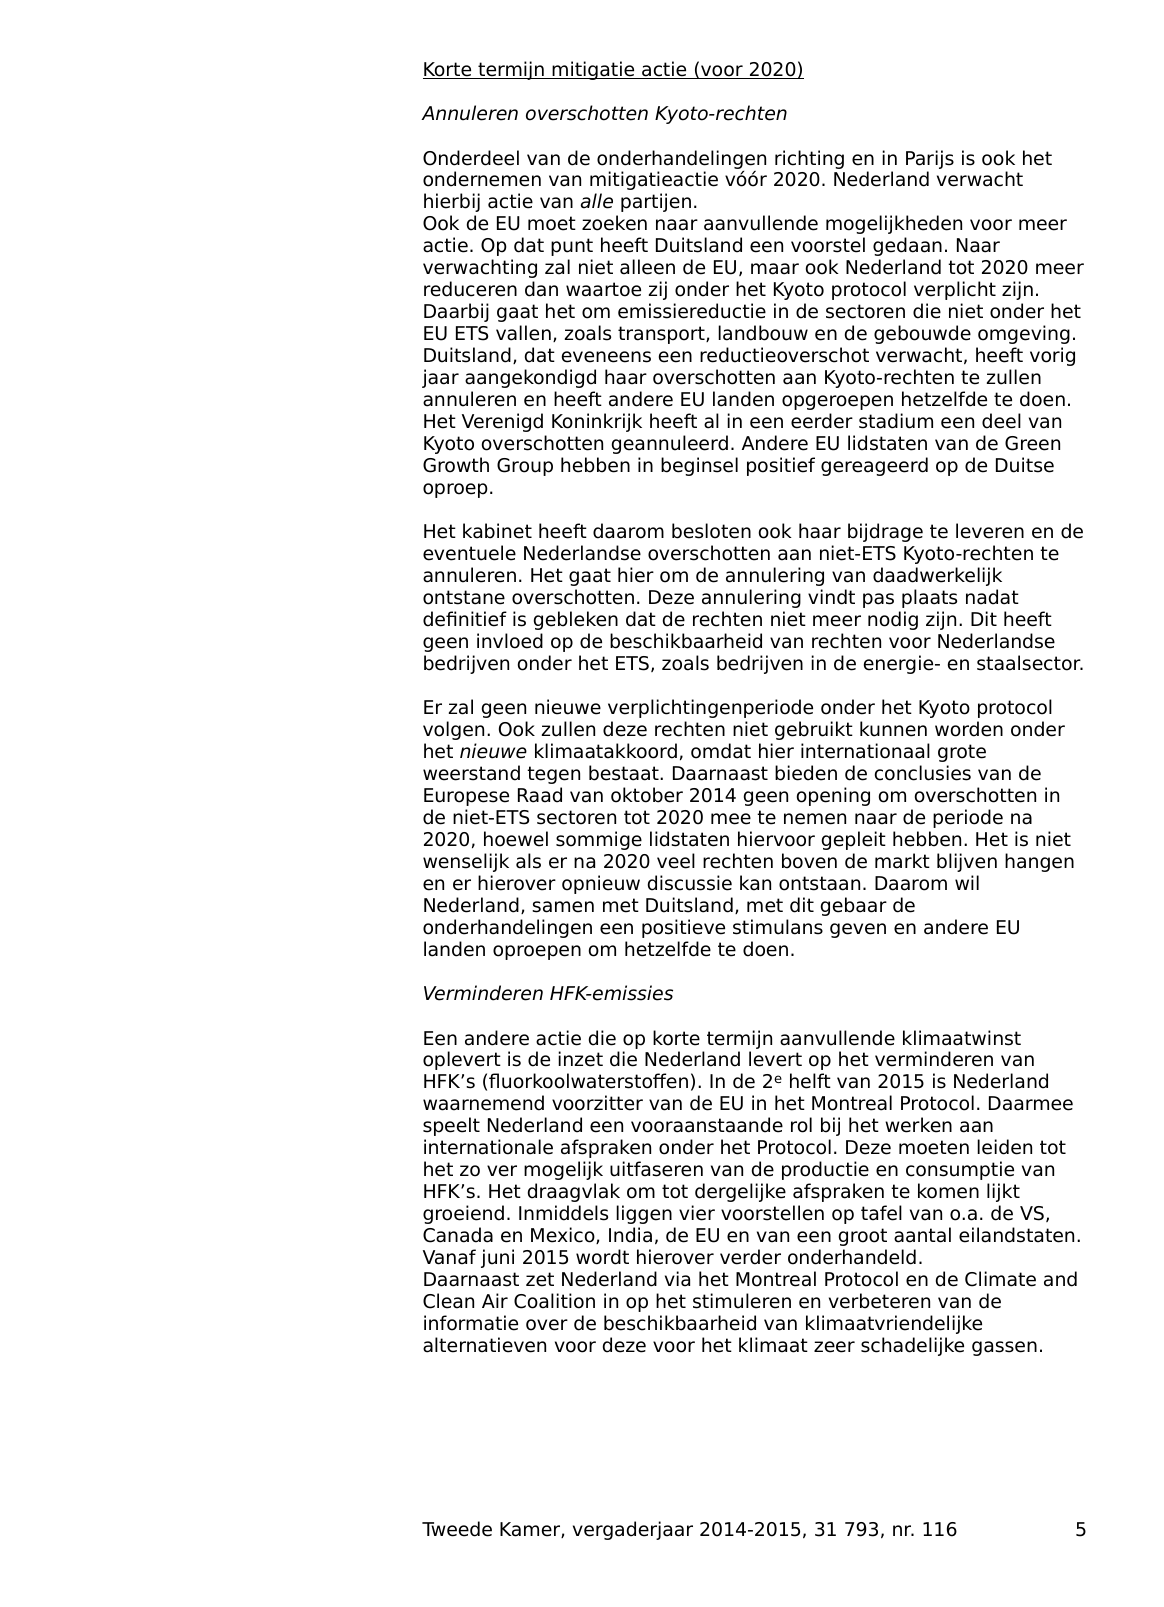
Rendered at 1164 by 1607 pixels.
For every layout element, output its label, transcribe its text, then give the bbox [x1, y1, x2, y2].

text Onderdeel van de onderhandelingen richting en in Parijs is ook het ondernemen van mitigatieactie vóór 2020. Nederland verwacht hierbij actie van alle partijen. [422, 147, 1087, 213]
text Er zal geen nieuwe verplichtingenperiode onder het Kyoto protocol volgen. Ook zullen deze rechten niet gebruikt kunnen worden onder het nieuwe klimaatakkoord, omdat hier internationaal grote weerstand tegen bestaat. Daarnaast bieden de conclusies van de Europese Raad van oktober 2014 geen opening om overschotten in de niet-ETS sectoren tot 2020 mee te nemen naar de periode na 2020, hoewel sommige lidstaten hiervoor gepleit hebben. Het is niet wenselijk als er na 2020 veel rechten boven de markt blijven hangen en er hierover opnieuw discussie kan ontstaan. Daarom wil Nederland, samen met Duitsland, met dit gebaar de onderhandelingen een positieve stimulans geven en andere EU landen oproepen om hetzelfde te doen. [422, 697, 1087, 961]
text Daarnaast zet Nederland via het Montreal Protocol en de Climate and Clean Air Coalition in op het stimuleren en verbeteren van de informatie over de beschikbaarheid van klimaatvriendelijke alternatieven voor deze voor het klimaat zeer schadelijke gassen. [422, 1269, 1087, 1357]
text Een andere actie die op korte termijn aanvullende klimaatwinst oplevert is de inzet die Nederland levert op het verminderen van HFK’s (fluorkoolwaterstoffen). In de 2e helft van 2015 is Nederland waarnemend voorzitter van de EU in het Montreal Protocol. Daarmee speelt Nederland een vooraanstaande rol bij het werken aan internationale afspraken onder het Protocol. Deze moeten leiden tot het zo ver mogelijk uitfaseren van de productie en consumptie van HFK’s. Het draagvlak om tot dergelijke afspraken te komen lijkt groeiend. Inmiddels liggen vier voorstellen op tafel van o.a. de VS, Canada en Mexico, India, de EU en van een groot aantal eilandstaten. Vanaf juni 2015 wordt hierover verder onderhandeld. [422, 1027, 1087, 1269]
subtitle Annuleren overschotten Kyoto-rechten [422, 103, 1087, 125]
subtitle Korte termijn mitigatie actie (voor 2020) [422, 59, 1087, 81]
text Het kabinet heeft daarom besloten ook haar bijdrage te leveren en de eventuele Nederlandse overschotten aan niet-ETS Kyoto-rechten te annuleren. Het gaat hier om de annulering van daadwerkelijk ontstane overschotten. Deze annulering vindt pas plaats nadat definitief is gebleken dat de rechten niet meer nodig zijn. Dit heeft geen invloed op de beschikbaarheid van rechten voor Nederlandse bedrijven onder het ETS, zoals bedrijven in de energie- en staalsector. [422, 521, 1087, 675]
subtitle Verminderen HFK-emissies [422, 983, 1087, 1005]
text Ook de EU moet zoeken naar aanvullende mogelijkheden voor meer actie. Op dat punt heeft Duitsland een voorstel gedaan. Naar verwachting zal niet alleen de EU, maar ook Nederland tot 2020 meer reduceren dan waartoe zij onder het Kyoto protocol verplicht zijn. Daarbij gaat het om emissiereductie in de sectoren die niet onder het EU ETS vallen, zoals transport, landbouw en de gebouwde omgeving. Duitsland, dat eveneens een reductieoverschot verwacht, heeft vorig jaar aangekondigd haar overschotten aan Kyoto-rechten te zullen annuleren en heeft andere EU landen opgeroepen hetzelfde te doen. Het Verenigd Koninkrijk heeft al in een eerder stadium een deel van Kyoto overschotten geannuleerd. Andere EU lidstaten van de Green Growth Group hebben in beginsel positief gereageerd op de Duitse oproep. [422, 213, 1087, 499]
